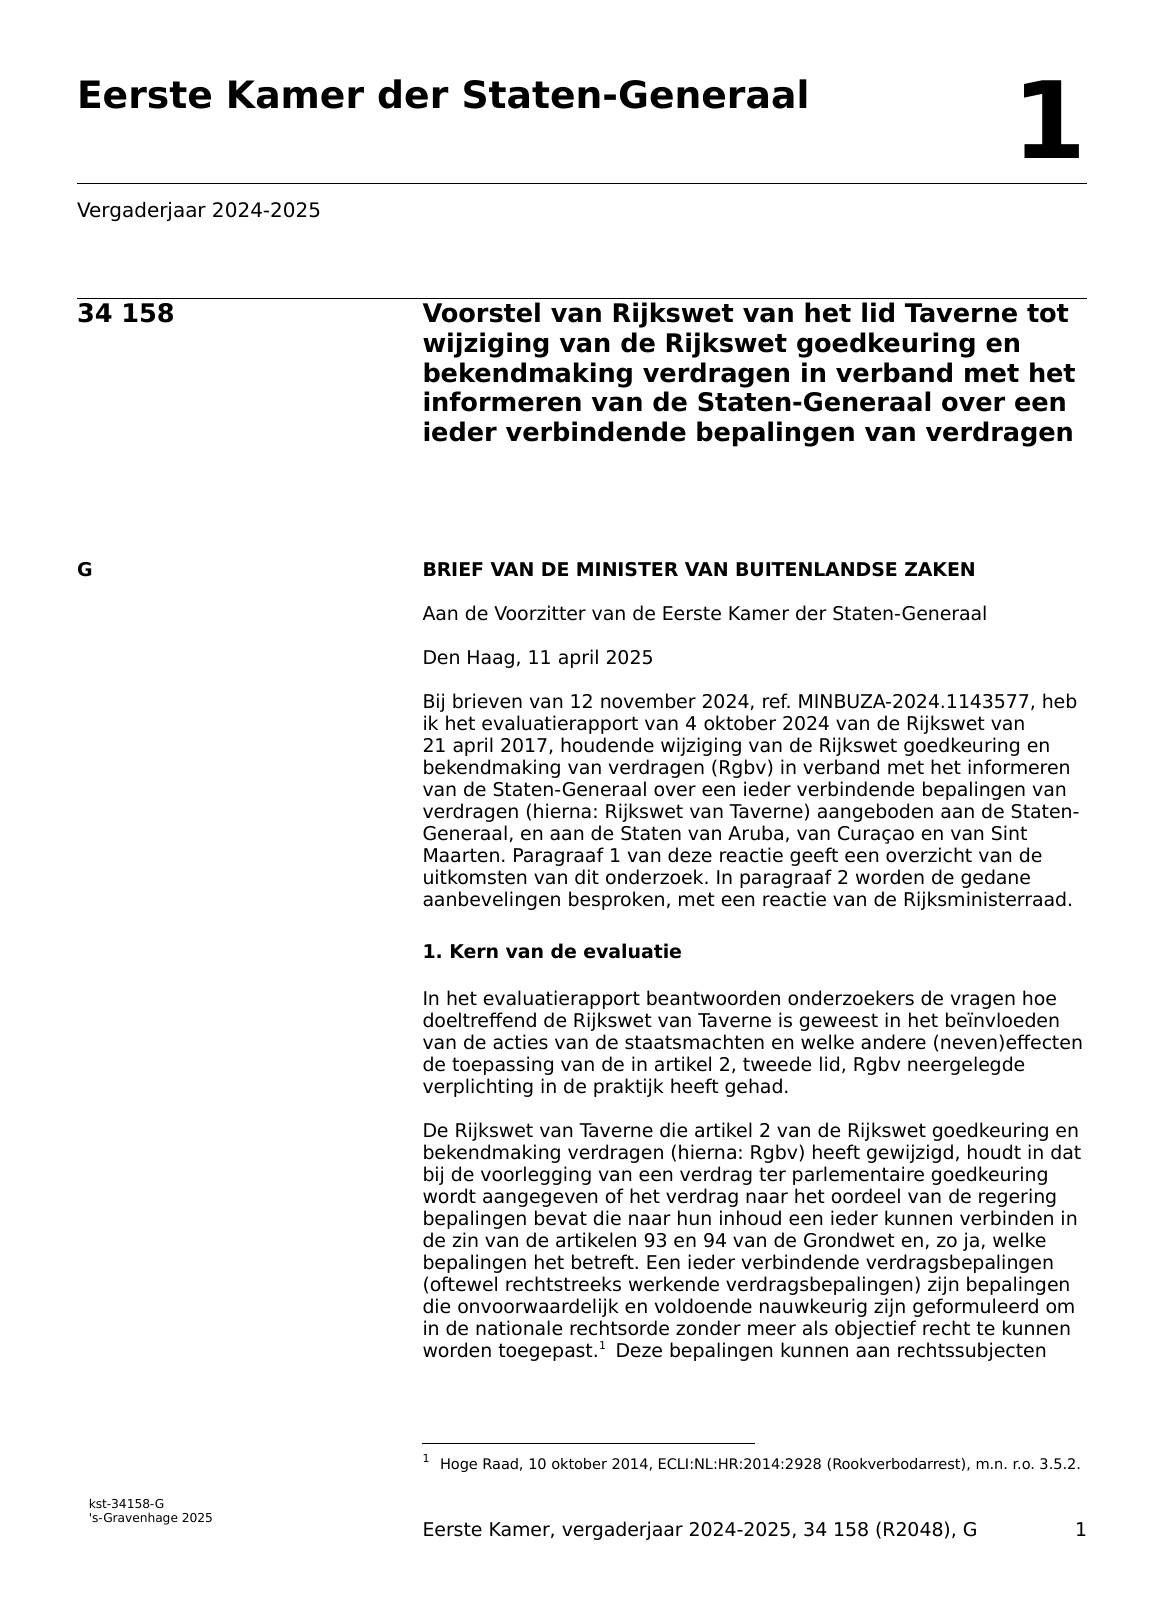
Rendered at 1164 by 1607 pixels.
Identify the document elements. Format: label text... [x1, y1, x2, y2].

subtitle 34 158 Voorstel van Rijkswet van het lid Taverne tot wijziging van de Rijkswet goedkeuring en bekendmaking verdragen in verband met het informeren van de Staten-Generaal over een ieder verbindende bepalingen van verdragen [77, 299, 1087, 447]
table_header Eerste Kamer der Staten-Generaal [77, 59, 886, 183]
text Aan de Voorzitter van de Eerste Kamer der Staten-Generaal [422, 603, 1087, 624]
text Bij brieven van 12 november 2024, ref. MINBUZA-2024.1143577, heb ik het evaluatierapport van 4 oktober 2024 van de Rijkswet van 21 april 2017, houdende wijziging van de Rijkswet goedkeuring en bekendmaking van verdragen (Rgbv) in verband met het informeren van de Staten-Generaal over een ieder verbindende bepalingen van verdragen (hierna: Rijkswet van Taverne) aangeboden aan de Staten-Generaal, en aan de Staten van Aruba, van Curaçao en van Sint Maarten. Paragraaf 1 van deze reactie geeft een overzicht van de uitkomsten van dit onderzoek. In paragraaf 2 worden de gedane aanbevelingen besproken, met een reactie van de Rijksministerraad. [422, 691, 1087, 911]
subtitle 1. Kern van de evaluatie [422, 941, 1087, 963]
text 's-Gravenhage 2025 [88, 1511, 323, 1525]
text In het evaluatierapport beantwoorden onderzoekers de vragen hoe doeltreffend de Rijkswet van Taverne is geweest in het beïnvloeden van de acties van de staatsmachten en welke andere (neven)effecten de toepassing van de in artikel 2, tweede lid, Rgbv neergelegde verplichting in de praktijk heeft gehad. [422, 988, 1087, 1098]
table_cell Vergaderjaar 2024-2025 [77, 184, 1087, 298]
text kst-34158-G [88, 1497, 323, 1511]
text Den Haag, 11 april 2025 [422, 647, 1087, 669]
subtitle G BRIEF VAN DE MINISTER VAN BUITENLANDSE ZAKEN [77, 558, 1087, 580]
table_header 1 [886, 59, 1087, 183]
text De Rijkswet van Taverne die artikel 2 van de Rijkswet goedkeuring en bekendmaking verdragen (hierna: Rgbv) heeft gewijzigd, houdt in dat bij de voorlegging van een verdrag ter parlementaire goedkeuring wordt aangegeven of het verdrag naar het oordeel van de regering bepalingen bevat die naar hun inhoud een ieder kunnen verbinden in de zin van de artikelen 93 en 94 van de Grondwet en, zo ja, welke bepalingen het betreft. Een ieder verbindende verdragsbepalingen (oftewel rechtstreeks werkende verdragsbepalingen) zijn bepalingen die onvoorwaardelijk en voldoende nauwkeurig zijn geformuleerd om in de nationale rechtsorde zonder meer als objectief recht te kunnen worden toegepast. Deze bepalingen kunnen aan rechtssubjecten [422, 1120, 1087, 1362]
text Hoge Raad, 10 oktober 2014, ECLI:NL:HR:2014:2928 (Rookverbodarrest), m.n. r.o. 3.5.2. [422, 1452, 1087, 1474]
